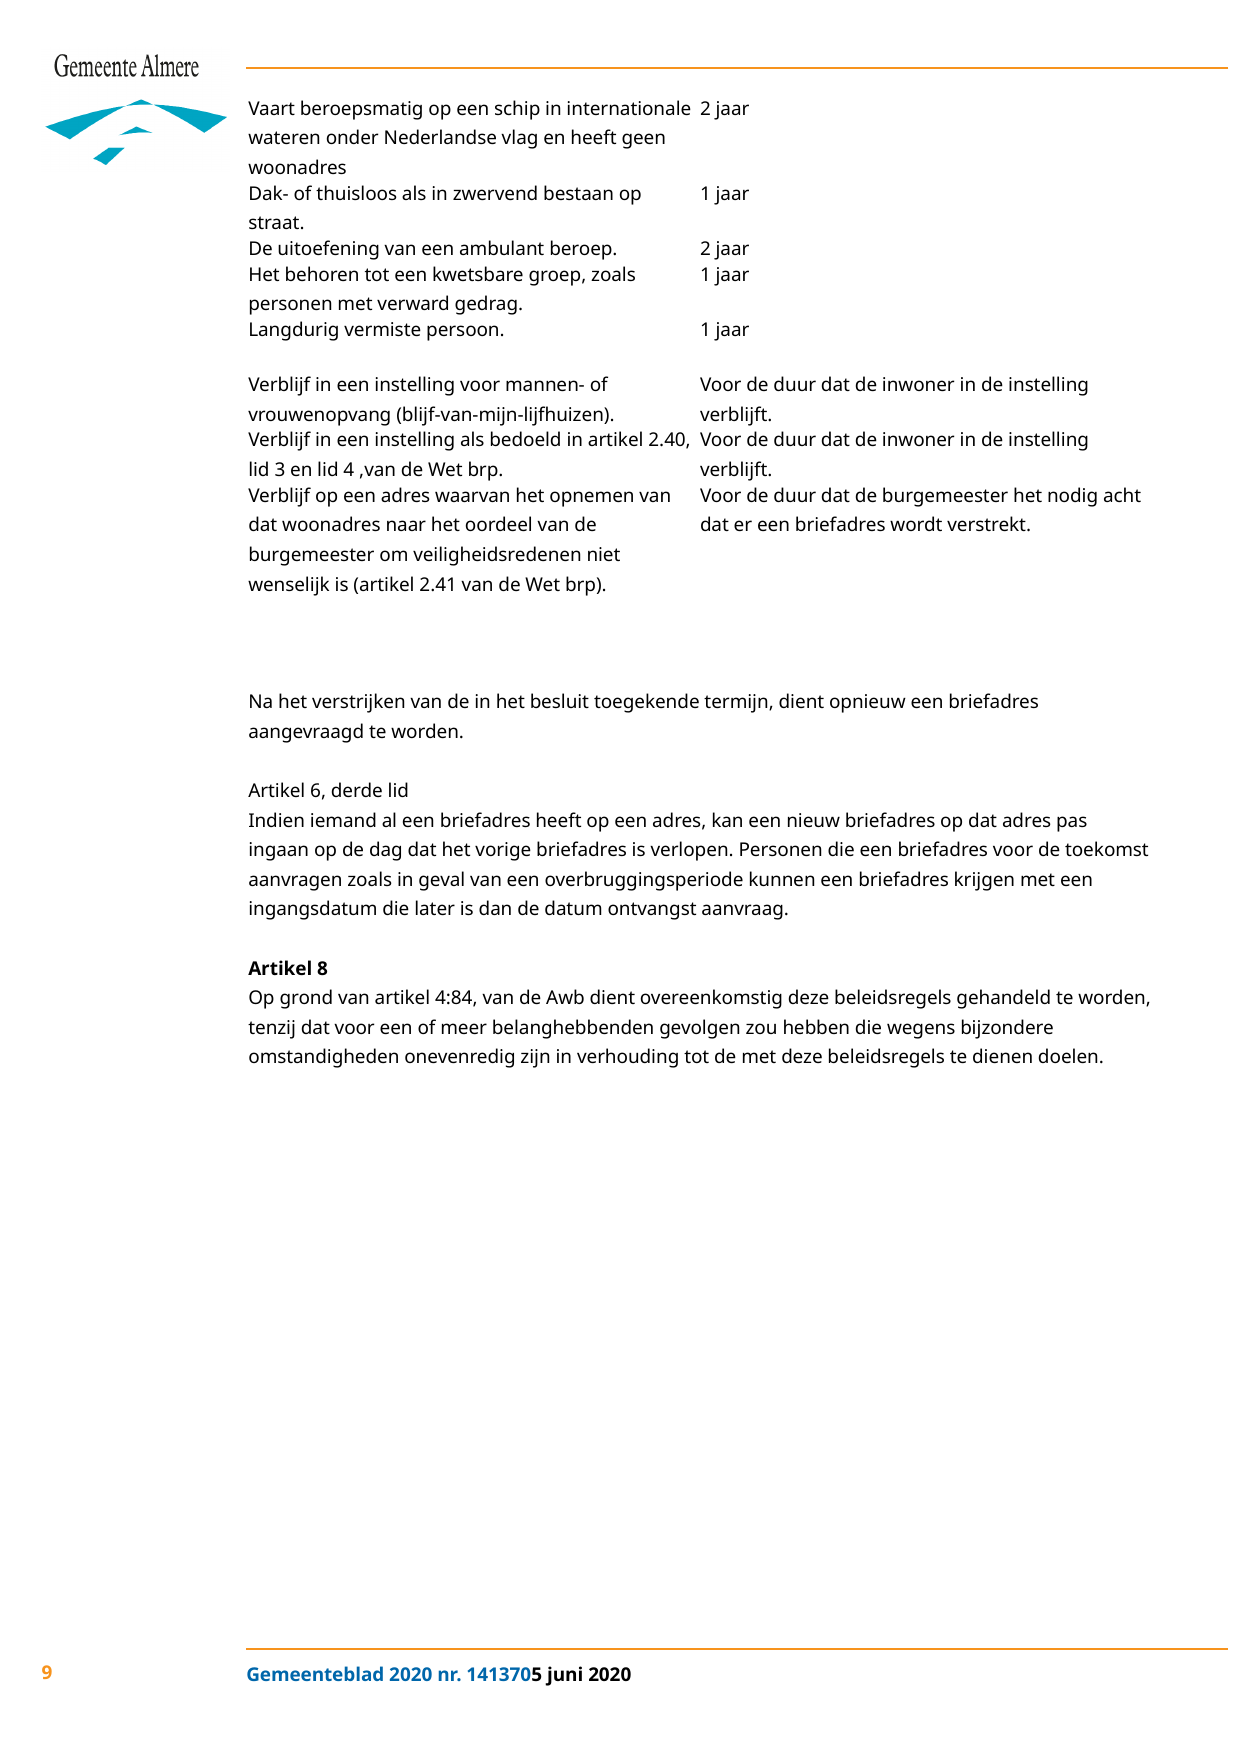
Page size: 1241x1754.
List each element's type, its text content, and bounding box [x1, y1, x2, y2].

text Artikel 8 [248, 955, 1152, 980]
table_cell 1 jaar [700, 261, 1152, 316]
text Artikel 6, derde lid [248, 777, 1152, 803]
table_cell 2 jaar [700, 95, 1152, 180]
table_cell 1 jaar [700, 316, 1152, 371]
table_cell 1 jaar [700, 180, 1152, 235]
text Indien iemand al een briefadres heeft op een adres, kan een nieuw briefadres op dat adres pas ingaan op de dag dat het vorige briefadres is verlopen. Personen die een briefadres voor de toekomst aanvragen zoals in geval van een overbruggingsperiode kunnen een briefadres krijgen met een ingangsdatum die later is dan de datum ontvangst aanvraag. [248, 807, 1152, 921]
table_cell Dak- of thuisloos als in zwervend bestaan op straat. [248, 180, 700, 235]
table_cell Voor de duur dat de inwoner in de instelling verblijft. [700, 427, 1152, 482]
table_cell Voor de duur dat de burgemeester het nodig acht dat er een briefadres wordt verstrekt. [700, 482, 1152, 626]
table_cell Verblijf in een instelling voor mannen- of vrouwenopvang (blijf-van-mijn-lijfhuizen). [248, 371, 700, 427]
table_cell Voor de duur dat de inwoner in de instelling verblijft. [700, 371, 1152, 427]
table_cell 2 jaar [700, 235, 1152, 261]
table_cell Het behoren tot een kwetsbare groep, zoals personen met verward gedrag. [248, 261, 700, 316]
text Op grond van artikel 4:84, van de Awb dient overeenkomstig deze beleidsregels gehandeld te worden, tenzij dat voor een of meer belanghebbenden gevolgen zou hebben die wegens bijzondere omstandigheden onevenredig zijn in verhouding tot de met deze beleidsregels te dienen doelen. [248, 984, 1152, 1069]
table_cell Verblijf op een adres waarvan het opnemen van dat woonadres naar het oordeel van de burgemeester om veiligheidsredenen niet wenselijk is (artikel 2.41 van de Wet brp). [248, 482, 700, 626]
table_cell Verblijf in een instelling als bedoeld in artikel 2.40, lid 3 en lid 4 ,van de Wet brp. [248, 427, 700, 482]
table_cell Langdurig vermiste persoon. [248, 316, 700, 371]
table_cell De uitoefening van een ambulant beroep. [248, 235, 700, 261]
table_cell Vaart beroepsmatig op een schip in internationale wateren onder Nederlandse vlag en heeft geen woonadres [248, 95, 700, 180]
picture [41, 47, 231, 172]
text Na het verstrijken van de in het besluit toegekende termijn, dient opnieuw een briefadres aangevraagd te worden. [248, 688, 1152, 744]
